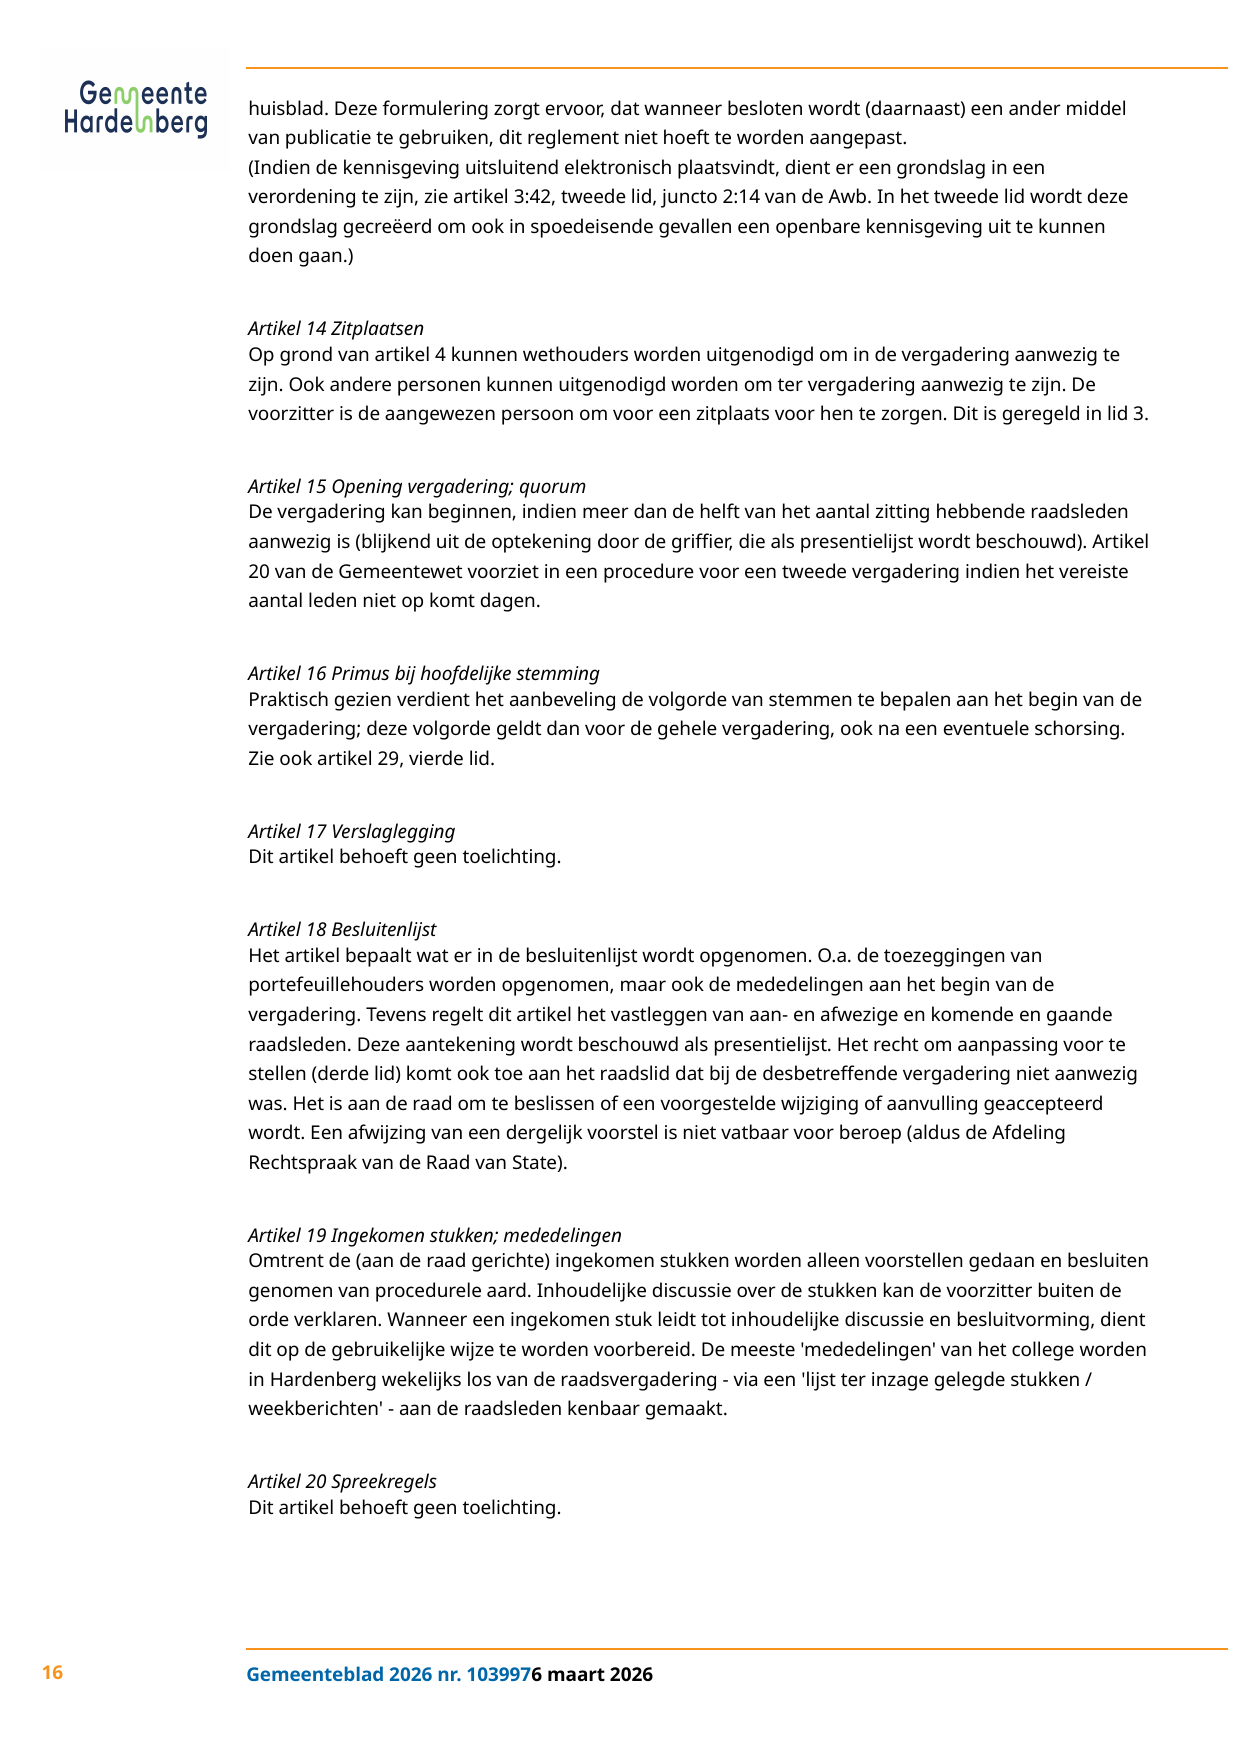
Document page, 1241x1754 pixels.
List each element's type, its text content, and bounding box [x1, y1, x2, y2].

text Artikel 16 Primus bij hoofdelijke stemming [248, 660, 1152, 686]
text Op grond van artikel 4 kunnen wethouders worden uitgenodigd om in de vergadering aanwezig te zijn. Ook andere personen kunnen uitgenodigd worden om ter vergadering aanwezig te zijn. De voorzitter is de aangewezen persoon om voor een zitplaats voor hen te zorgen. Dit is geregeld in lid 3. [248, 341, 1152, 426]
text Dit artikel behoeft geen toelichting. [248, 1494, 1152, 1519]
text Dit artikel behoeft geen toelichting. [248, 843, 1152, 869]
text Artikel 20 Spreekregels [248, 1468, 1152, 1494]
text Artikel 15 Opening vergadering; quorum [248, 473, 1152, 499]
text Artikel 19 Ingekomen stukken; mededelingen [248, 1222, 1152, 1247]
text huisblad. Deze formulering zorgt ervoor, dat wanneer besloten wordt (daarnaast) een ander middel van publicatie te gebruiken, dit reglement niet hoeft te worden aangepast. [248, 95, 1152, 150]
text (Indien de kennisgeving uitsluitend elektronisch plaatsvindt, dient er een grondslag in een verordening te zijn, zie artikel 3:42, tweede lid, juncto 2:14 van de Awb. In het tweede lid wordt deze grondslag gecreëerd om ook in spoedeisende gevallen een openbare kennisgeving uit te kunnen doen gaan.) [248, 154, 1152, 268]
text De vergadering kan beginnen, indien meer dan de helft van het aantal zitting hebbende raadsleden aanwezig is (blijkend uit de optekening door de griffier, die als presentielijst wordt beschouwd). Artikel 20 van de Gemeentewet voorziet in een procedure voor een tweede vergadering indien het vereiste aantal leden niet op komt dagen. [248, 499, 1152, 613]
text Het artikel bepaalt wat er in de besluitenlijst wordt opgenomen. O.a. de toezeggingen van portefeuillehouders worden opgenomen, maar ook de mededelingen aan het begin van de vergadering. Tevens regelt dit artikel het vastleggen van aan- en afwezige en komende en gaande raadsleden. Deze aantekening wordt beschouwd als presentielijst. Het recht om aanpassing voor te stellen (derde lid) komt ook toe aan het raadslid dat bij de desbetreffende vergadering niet aanwezig was. Het is aan de raad om te beslissen of een voorgestelde wijziging of aanvulling geaccepteerd wordt. Een afwijzing van een dergelijk voorstel is niet vatbaar voor beroep (aldus de Afdeling Rechtspraak van de Raad van State). [248, 942, 1152, 1175]
text Artikel 17 Verslaglegging [248, 818, 1152, 843]
text Artikel 18 Besluitenlijst [248, 916, 1152, 942]
picture [41, 47, 231, 172]
text Praktisch gezien verdient het aanbeveling de volgorde van stemmen te bepalen aan het begin van de vergadering; deze volgorde geldt dan voor de gehele vergadering, ook na een eventuele schorsing. Zie ook artikel 29, vierde lid. [248, 686, 1152, 771]
text Artikel 14 Zitplaatsen [248, 315, 1152, 341]
text Omtrent de (aan de raad gerichte) ingekomen stukken worden alleen voorstellen gedaan en besluiten genomen van procedurele aard. Inhoudelijke discussie over de stukken kan de voorzitter buiten de orde verklaren. Wanneer een ingekomen stuk leidt tot inhoudelijke discussie en besluitvorming, dient dit op de gebruikelijke wijze te worden voorbereid. De meeste 'mededelingen' van het college worden in Hardenberg wekelijks los van de raadsvergadering - via een 'lijst ter inzage gelegde stukken / weekberichten' - aan de raadsleden kenbaar gemaakt. [248, 1247, 1152, 1421]
